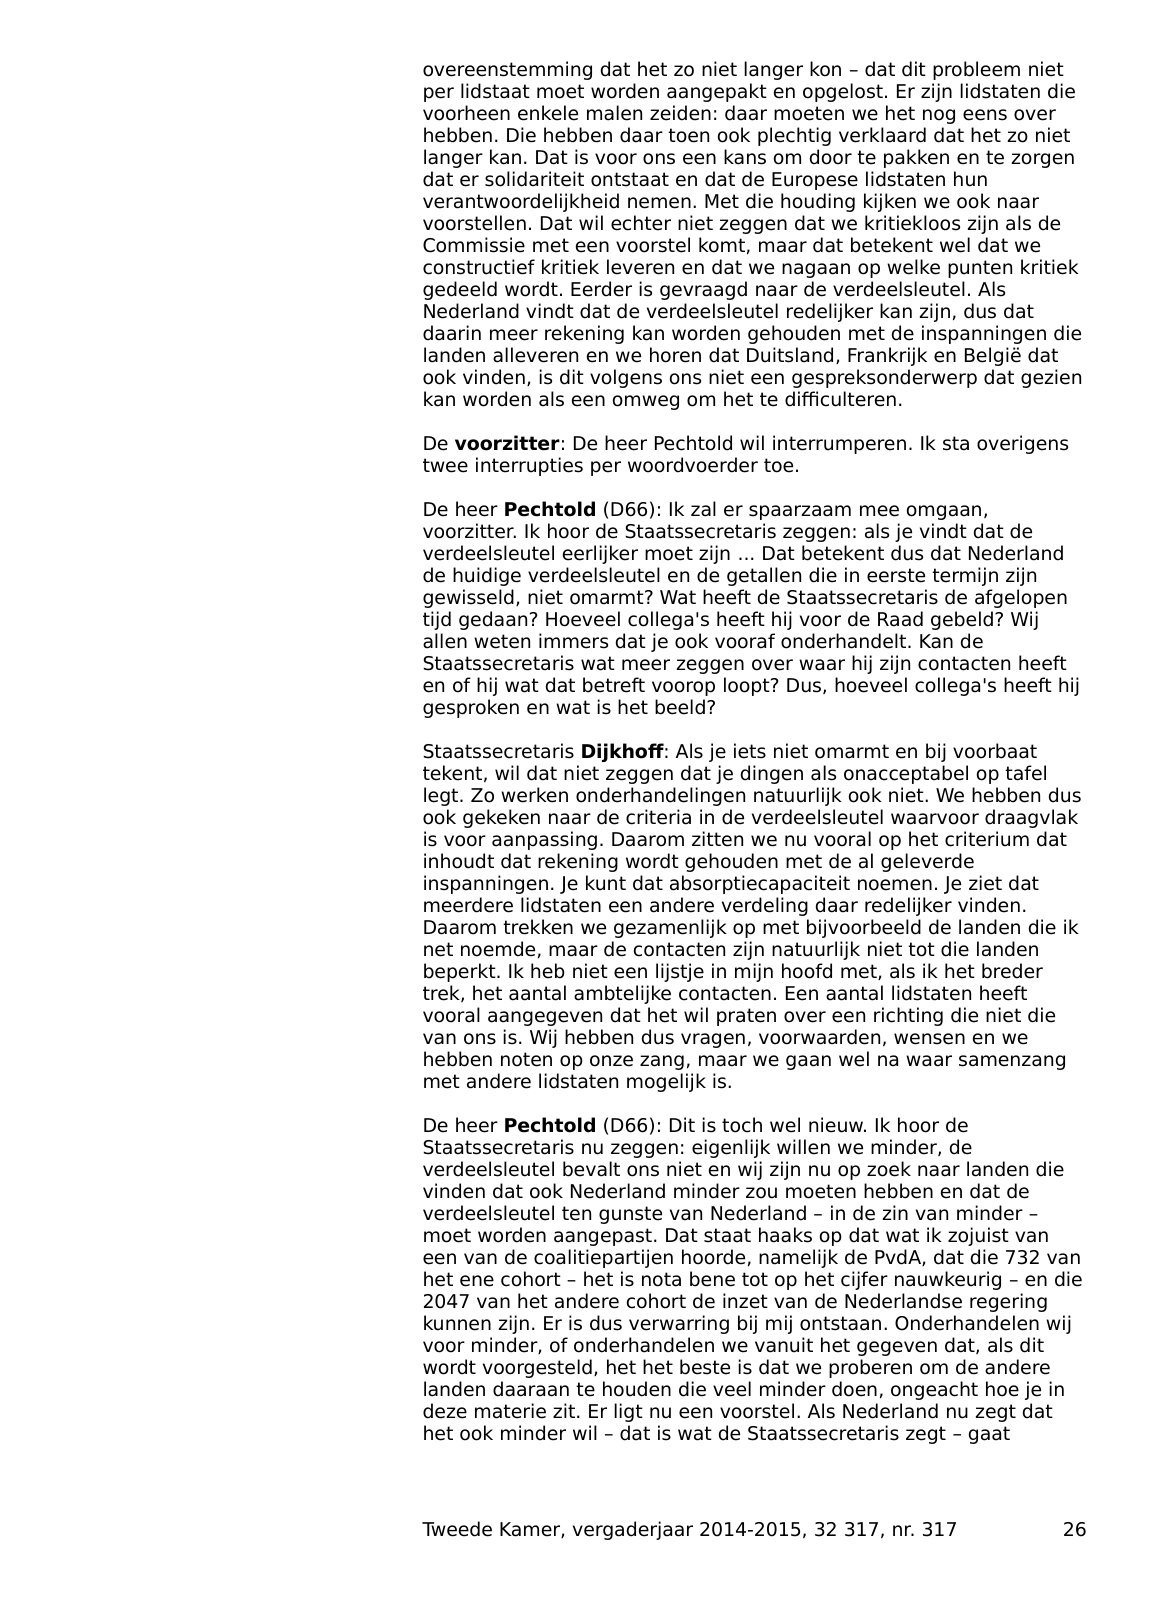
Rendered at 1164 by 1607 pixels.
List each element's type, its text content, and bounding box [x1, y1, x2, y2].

text De heer Pechtold (D66): Dit is toch wel nieuw. Ik hoor de Staatssecretaris nu zeggen: eigenlijk willen we minder, de verdeelsleutel bevalt ons niet en wij zijn nu op zoek naar landen die vinden dat ook Nederland minder zou moeten hebben en dat de verdeelsleutel ten gunste van Nederland – in de zin van minder – moet worden aangepast. Dat staat haaks op dat wat ik zojuist van een van de coalitiepartijen hoorde, namelijk de PvdA, dat die 732 van het ene cohort – het is nota bene tot op het cijfer nauwkeurig – en die 2047 van het andere cohort de inzet van de Nederlandse regering kunnen zijn. Er is dus verwarring bij mij ontstaan. Onderhandelen wij voor minder, of onderhandelen we vanuit het gegeven dat, als dit wordt voorgesteld, het het beste is dat we proberen om de andere landen daaraan te houden die veel minder doen, ongeacht hoe je in deze materie zit. Er ligt nu een voorstel. Als Nederland nu zegt dat het ook minder wil – dat is wat de Staatssecretaris zegt – gaat [422, 1115, 1087, 1444]
text De heer Pechtold (D66): Ik zal er spaarzaam mee omgaan, voorzitter. Ik hoor de Staatssecretaris zeggen: als je vindt dat de verdeelsleutel eerlijker moet zijn ... Dat betekent dus dat Nederland de huidige verdeelsleutel en de getallen die in eerste termijn zijn gewisseld, niet omarmt? Wat heeft de Staatssecretaris de afgelopen tijd gedaan? Hoeveel collega's heeft hij voor de Raad gebeld? Wij allen weten immers dat je ook vooraf onderhandelt. Kan de Staatssecretaris wat meer zeggen over waar hij zijn contacten heeft en of hij wat dat betreft voorop loopt? Dus, hoeveel collega's heeft hij gesproken en wat is het beeld? [422, 499, 1087, 719]
text De voorzitter: De heer Pechtold wil interrumperen. Ik sta overigens twee interrupties per woordvoerder toe. [422, 433, 1087, 477]
text overeenstemming dat het zo niet langer kon – dat dit probleem niet per lidstaat moet worden aangepakt en opgelost. Er zijn lidstaten die voorheen enkele malen zeiden: daar moeten we het nog eens over hebben. Die hebben daar toen ook plechtig verklaard dat het zo niet langer kan. Dat is voor ons een kans om door te pakken en te zorgen dat er solidariteit ontstaat en dat de Europese lidstaten hun verantwoordelijkheid nemen. Met die houding kijken we ook naar voorstellen. Dat wil echter niet zeggen dat we kritiekloos zijn als de Commissie met een voorstel komt, maar dat betekent wel dat we constructief kritiek leveren en dat we nagaan op welke punten kritiek gedeeld wordt. Eerder is gevraagd naar de verdeelsleutel. Als Nederland vindt dat de verdeelsleutel redelijker kan zijn, dus dat daarin meer rekening kan worden gehouden met de inspanningen die landen alleveren en we horen dat Duitsland, Frankrijk en België dat ook vinden, is dit volgens ons niet een gespreksonderwerp dat gezien kan worden als een omweg om het te difficulteren. [422, 59, 1087, 411]
text Staatssecretaris Dijkhoff: Als je iets niet omarmt en bij voorbaat tekent, wil dat niet zeggen dat je dingen als onacceptabel op tafel legt. Zo werken onderhandelingen natuurlijk ook niet. We hebben dus ook gekeken naar de criteria in de verdeelsleutel waarvoor draagvlak is voor aanpassing. Daarom zitten we nu vooral op het criterium dat inhoudt dat rekening wordt gehouden met de al geleverde inspanningen. Je kunt dat absorptiecapaciteit noemen. Je ziet dat meerdere lidstaten een andere verdeling daar redelijker vinden. Daarom trekken we gezamenlijk op met bijvoorbeeld de landen die ik net noemde, maar de contacten zijn natuurlijk niet tot die landen beperkt. Ik heb niet een lijstje in mijn hoofd met, als ik het breder trek, het aantal ambtelijke contacten. Een aantal lidstaten heeft vooral aangegeven dat het wil praten over een richting die niet die van ons is. Wij hebben dus vragen, voorwaarden, wensen en we hebben noten op onze zang, maar we gaan wel na waar samenzang met andere lidstaten mogelijk is. [422, 741, 1087, 1093]
